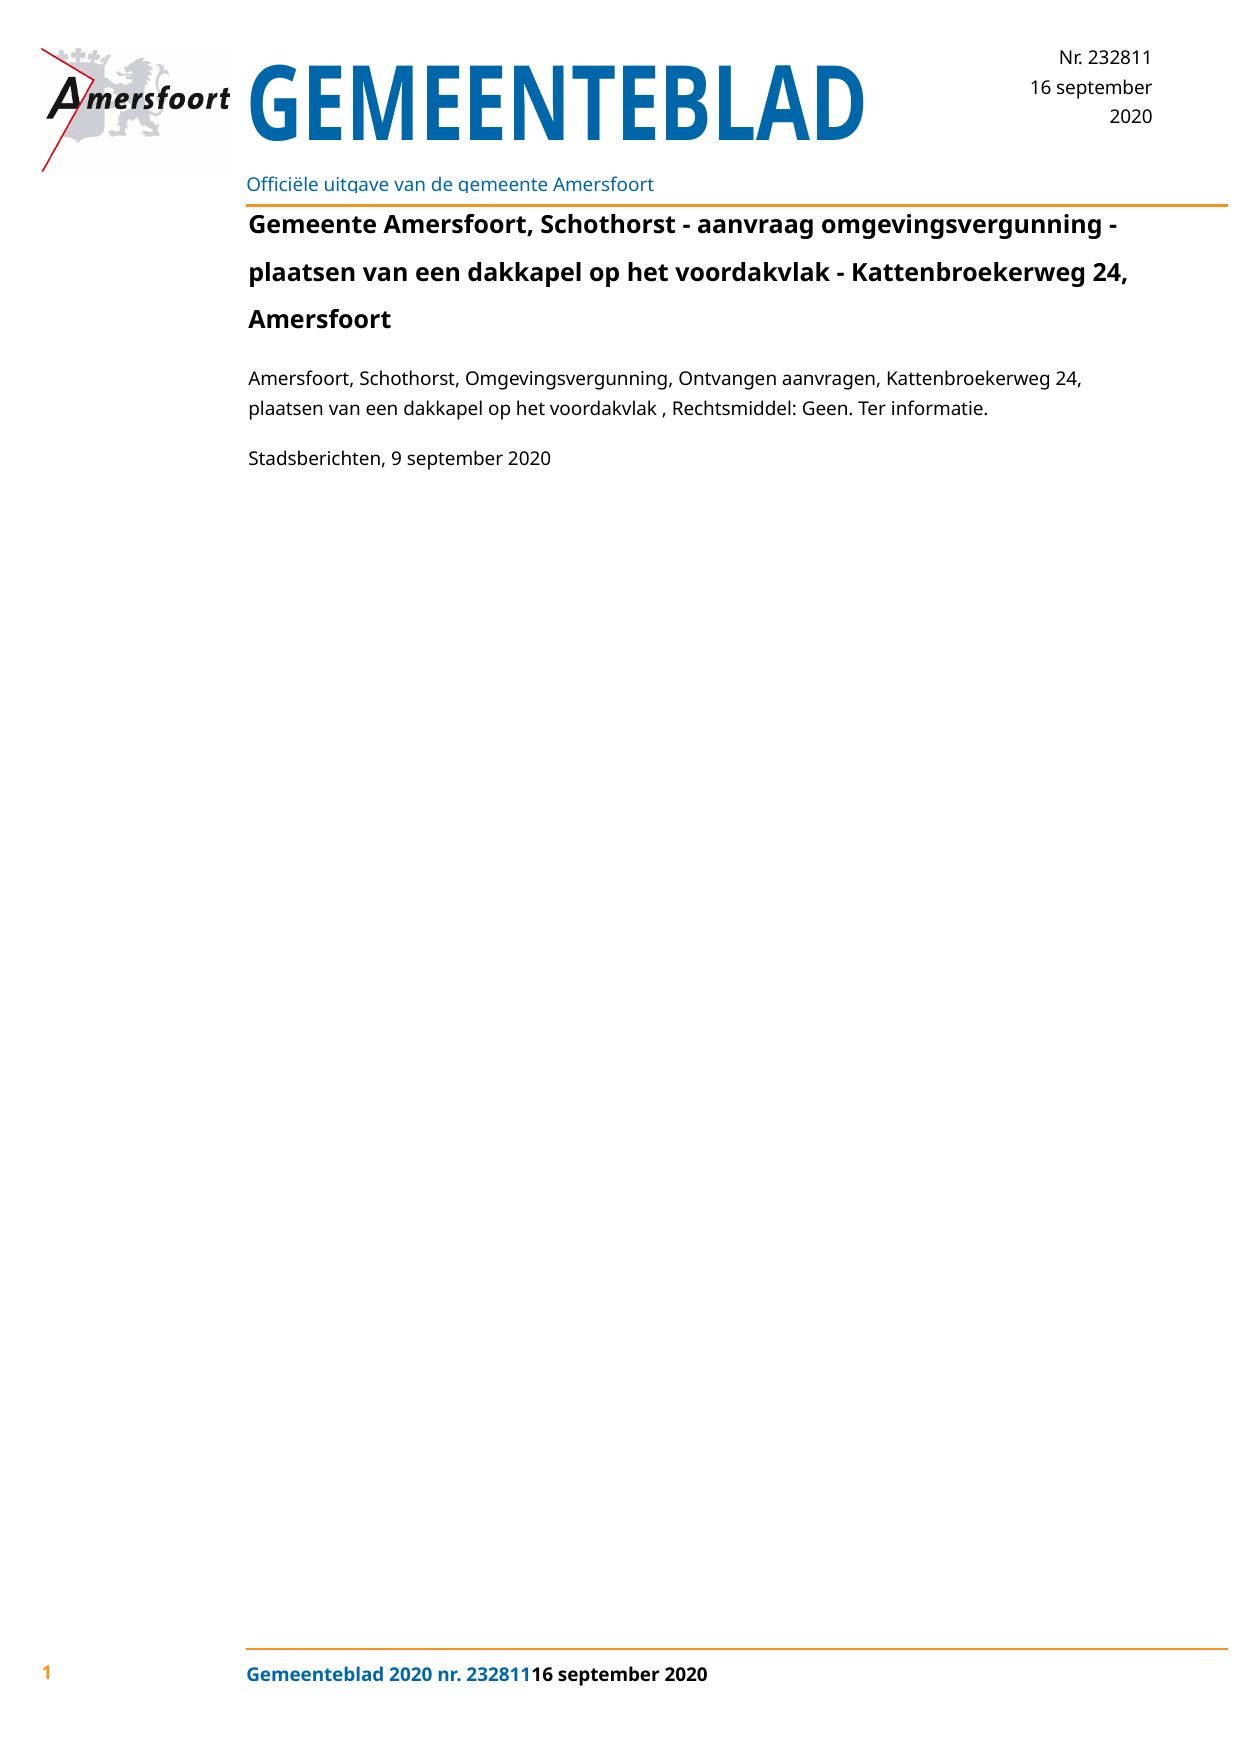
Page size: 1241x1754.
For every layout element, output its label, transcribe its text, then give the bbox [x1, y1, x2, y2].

picture [41, 47, 231, 172]
text Gemeente Amersfoort, Schothorst - aanvraag omgevingsvergunning - plaatsen van een dakkapel op het voordakvlak - Kattenbroekerweg 24, Amersfoort [248, 207, 1152, 336]
text Stadsberichten, 9 september 2020 [248, 446, 1152, 471]
text Amersfoort, Schothorst, Omgevingsvergunning, Ontvangen aanvragen, Kattenbroekerweg 24, plaatsen van een dakkapel op het voordakvlak , Rechtsmiddel: Geen. Ter informatie. [248, 366, 1152, 421]
